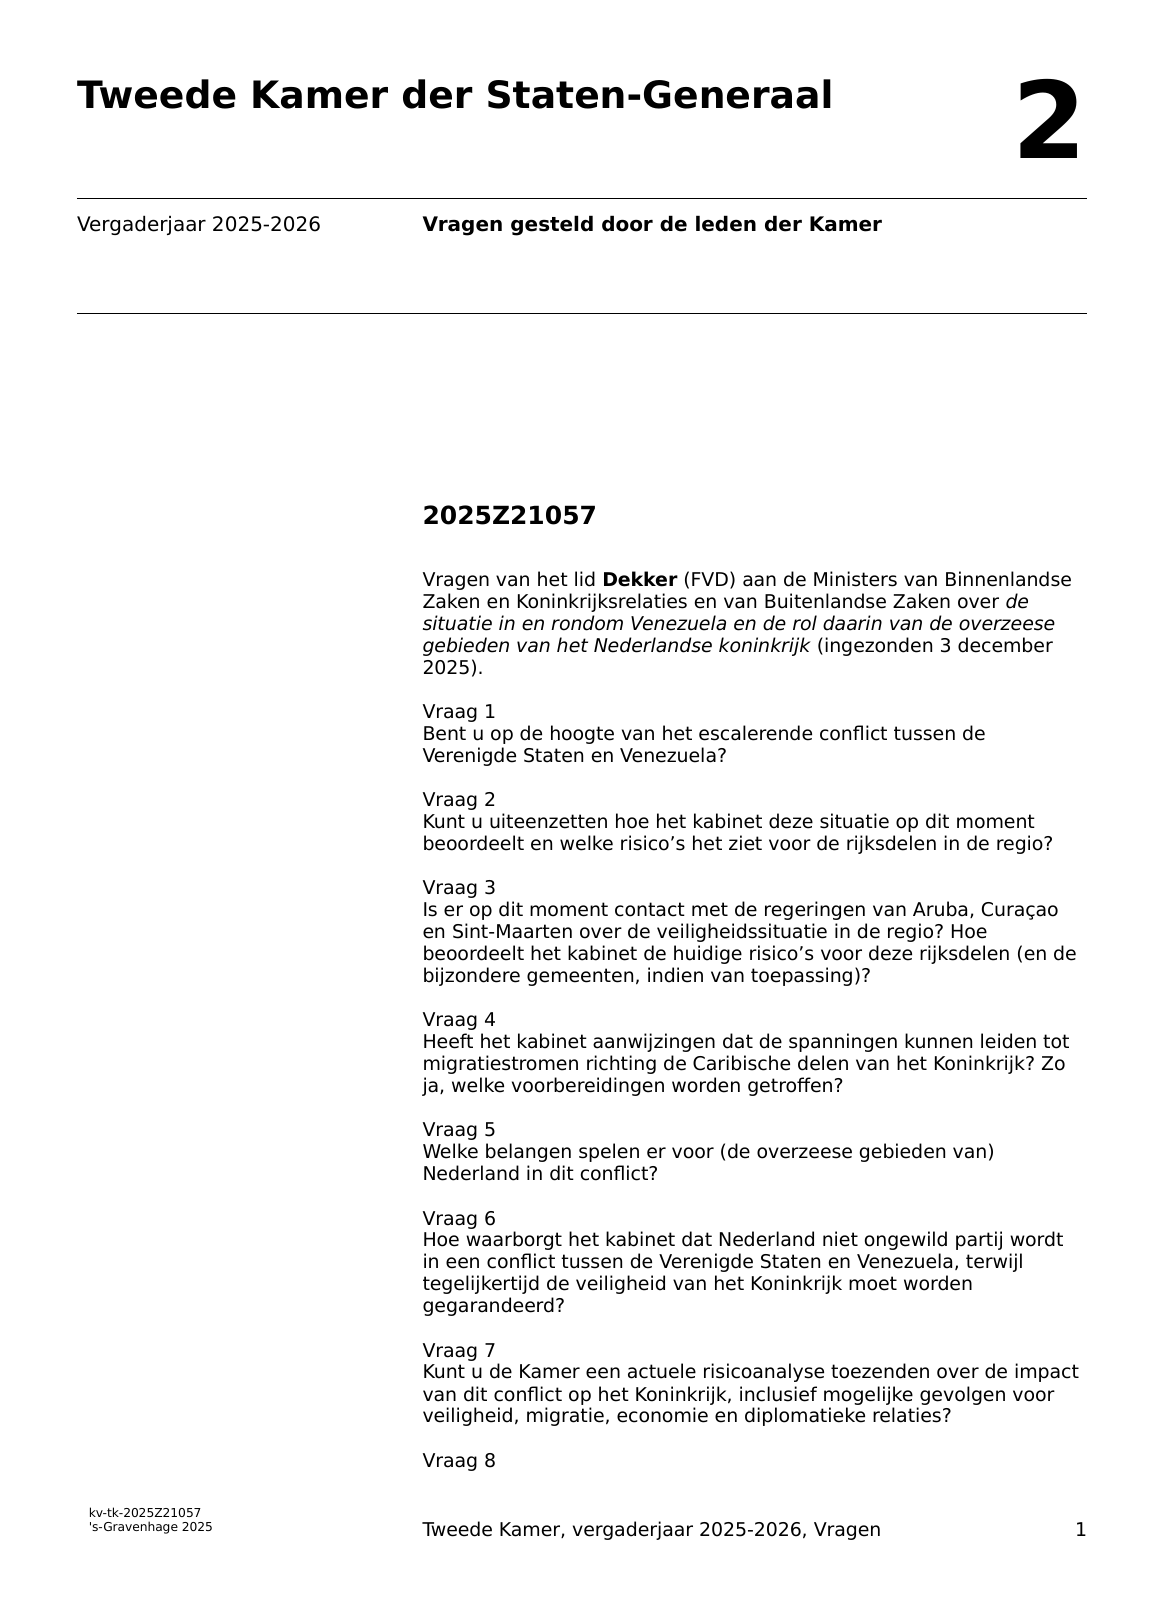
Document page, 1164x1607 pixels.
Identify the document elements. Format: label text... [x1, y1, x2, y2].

text Vraag 3 [422, 877, 1087, 899]
text Vraag 5 [422, 1119, 1087, 1141]
table_header Tweede Kamer der Staten-Generaal [77, 59, 886, 198]
text Vraag 7 [422, 1339, 1087, 1361]
table_header 2 [886, 59, 1087, 198]
table_cell Vergaderjaar 2025-2026 [77, 199, 422, 313]
text kv-tk-2025Z21057 [88, 1506, 323, 1520]
text Kunt u de Kamer een actuele risicoanalyse toezenden over de impact van dit conflict op het Koninkrijk, inclusief mogelijke gevolgen voor veiligheid, migratie, economie en diplomatieke relaties? [422, 1361, 1087, 1427]
text Vragen van het lid Dekker (FVD) aan de Ministers van Binnenlandse Zaken en Koninkrijksrelaties en van Buitenlandse Zaken over de situatie in en rondom Venezuela en de rol daarin van de overzeese gebieden van het Nederlandse koninkrijk (ingezonden 3 december 2025). [422, 569, 1087, 679]
text Vraag 1 [422, 701, 1087, 723]
text Kunt u uiteenzetten hoe het kabinet deze situatie op dit moment beoordeelt en welke risico’s het ziet voor de rijksdelen in de regio? [422, 811, 1087, 855]
table_cell Vragen gesteld door de leden der Kamer [422, 199, 1087, 313]
text Welke belangen spelen er voor (de overzeese gebieden van) Nederland in dit conflict? [422, 1141, 1087, 1185]
text Vraag 8 [422, 1449, 1087, 1472]
text 2025Z21057 [422, 501, 1087, 531]
text Heeft het kabinet aanwijzingen dat de spanningen kunnen leiden tot migratiestromen richting de Caribische delen van het Koninkrijk? Zo ja, welke voorbereidingen worden getroffen? [422, 1031, 1087, 1097]
text 's-Gravenhage 2025 [88, 1520, 323, 1534]
text Vraag 2 [422, 789, 1087, 811]
text Hoe waarborgt het kabinet dat Nederland niet ongewild partij wordt in een conflict tussen de Verenigde Staten en Venezuela, terwijl tegelijkertijd de veiligheid van het Koninkrijk moet worden gegarandeerd? [422, 1229, 1087, 1317]
text Vraag 6 [422, 1207, 1087, 1229]
text Vraag 4 [422, 1009, 1087, 1031]
text Is er op dit moment contact met de regeringen van Aruba, Curaçao en Sint-Maarten over de veiligheidssituatie in de regio? Hoe beoordeelt het kabinet de huidige risico’s voor deze rijksdelen (en de bijzondere gemeenten, indien van toepassing)? [422, 899, 1087, 987]
text Bent u op de hoogte van het escalerende conflict tussen de Verenigde Staten en Venezuela? [422, 723, 1087, 767]
